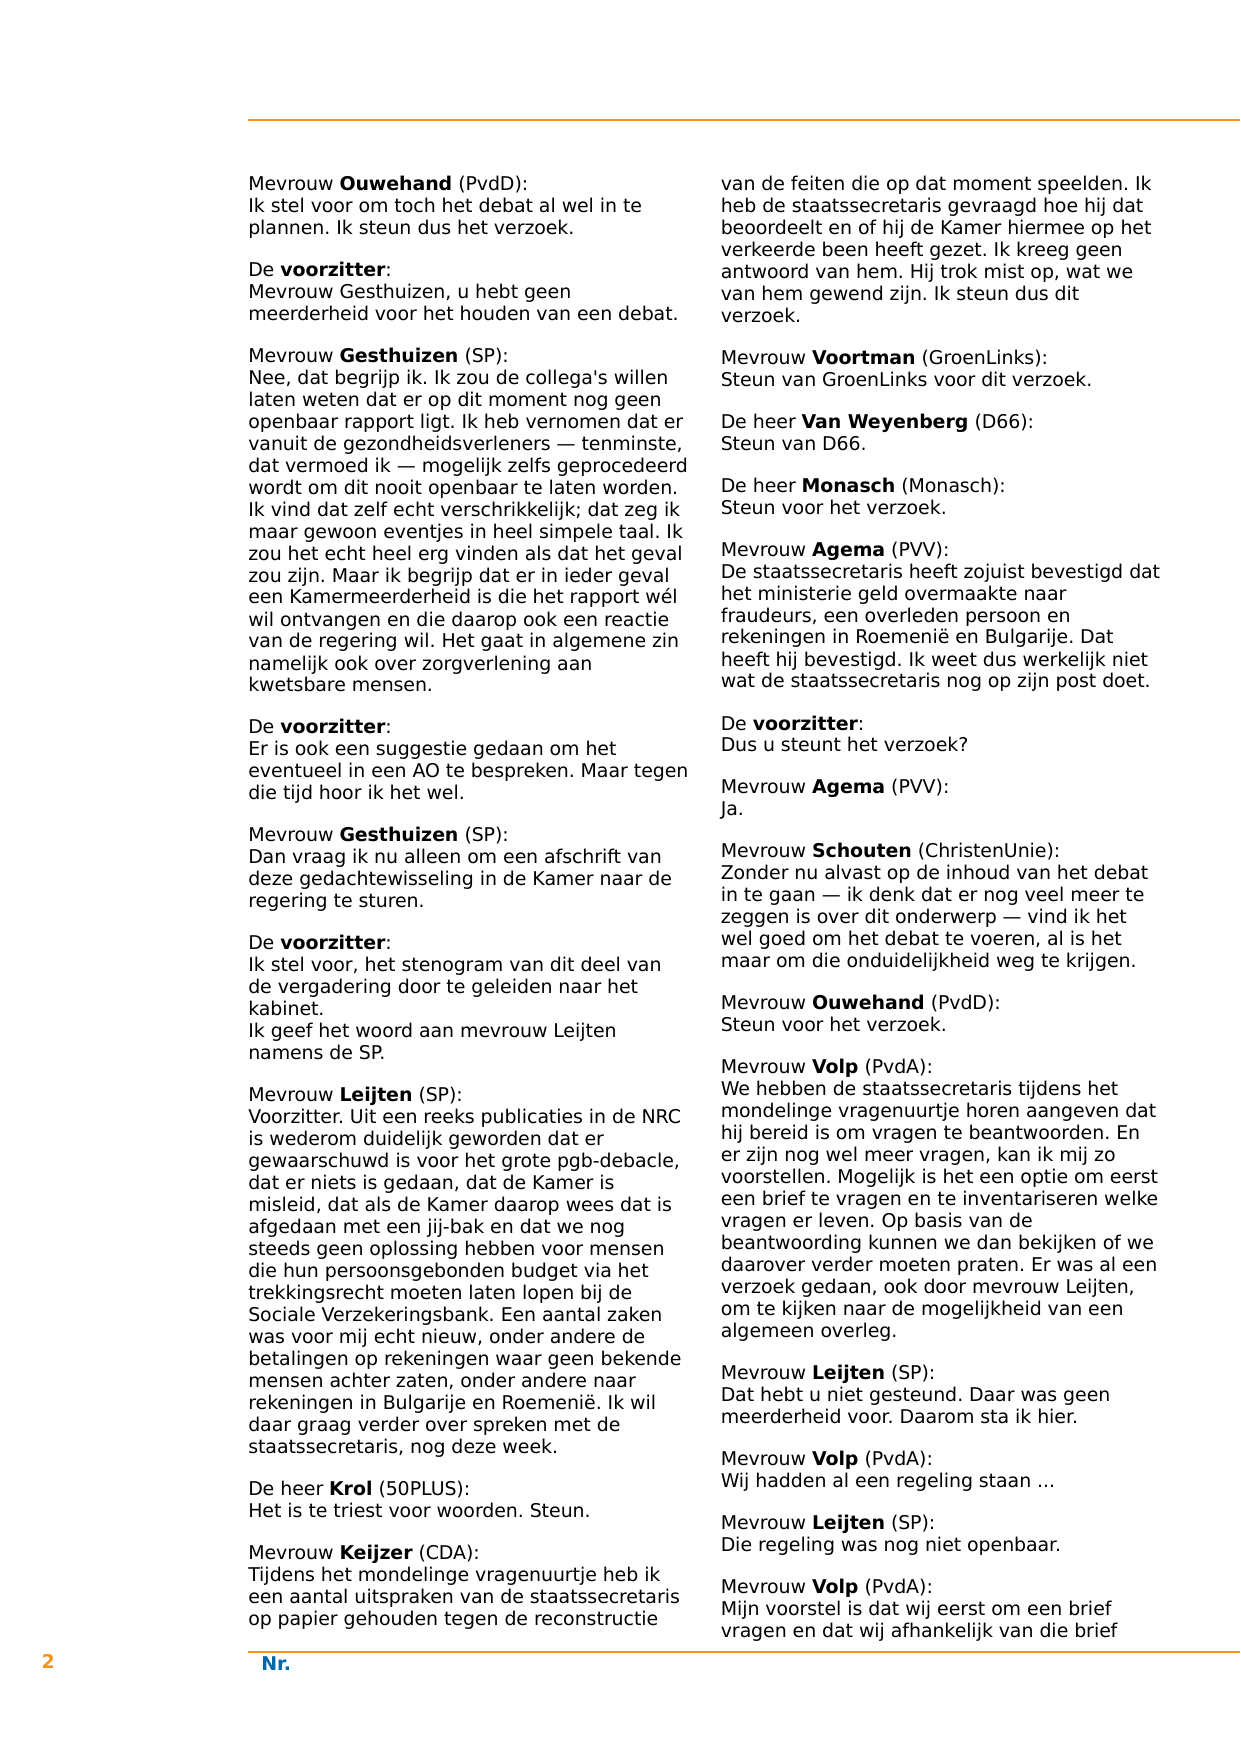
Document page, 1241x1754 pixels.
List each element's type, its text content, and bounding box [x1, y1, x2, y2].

text Dan vraag ik nu alleen om een afschrift van deze gedachtewisseling in de Kamer naar de regering te sturen. [248, 846, 691, 912]
text We hebben de staatssecretaris tijdens het mondelinge vragenuurtje horen aangeven dat hij bereid is om vragen te beantwoorden. En er zijn nog wel meer vragen, kan ik mij zo voorstellen. Mogelijk is het een optie om eerst een brief te vragen en te inventariseren welke vragen er leven. Op basis van de beantwoording kunnen we dan bekijken of we daarover verder moeten praten. Er was al een verzoek gedaan, ook door mevrouw Leijten, om te kijken naar de mogelijkheid van een algemeen overleg. [721, 1078, 1163, 1342]
text Dus u steunt het verzoek? [721, 734, 1163, 756]
text De voorzitter: [721, 712, 1163, 734]
text Mevrouw Leijten (SP): [248, 1084, 691, 1106]
text Mevrouw Gesthuizen (SP): [248, 345, 691, 367]
text Tijdens het mondelinge vragenuurtje heb ik een aantal uitspraken van de staatssecretaris op papier gehouden tegen de reconstructie [248, 1564, 691, 1629]
text Steun van GroenLinks voor dit verzoek. [721, 369, 1163, 391]
text De heer Krol (50PLUS): [248, 1478, 691, 1500]
text Die regeling was nog niet openbaar. [721, 1534, 1163, 1556]
text Mevrouw Gesthuizen, u hebt geen meerderheid voor het houden van een debat. [248, 281, 691, 325]
text De voorzitter: [248, 259, 691, 281]
text De voorzitter: [248, 932, 691, 954]
text Dat hebt u niet gesteund. Daar was geen meerderheid voor. Daarom sta ik hier. [721, 1384, 1163, 1428]
text De heer Van Weyenberg (D66): [721, 411, 1163, 433]
text Mevrouw Leijten (SP): [721, 1512, 1163, 1534]
text Mevrouw Agema (PVV): [721, 538, 1163, 561]
text Mijn voorstel is dat wij eerst om een brief vragen en dat wij afhankelijk van die brief [721, 1598, 1163, 1642]
text Wij hadden al een regeling staan ... [721, 1470, 1163, 1492]
text Mevrouw Volp (PvdA): [721, 1056, 1163, 1078]
text Ik stel voor om toch het debat al wel in te plannen. Ik steun dus het verzoek. [248, 195, 691, 239]
text Ja. [721, 798, 1163, 820]
text Steun voor het verzoek. [721, 1014, 1163, 1036]
text Mevrouw Volp (PvdA): [721, 1576, 1163, 1598]
text van de feiten die op dat moment speelden. Ik heb de staatssecretaris gevraagd hoe hij dat beoordeelt en of hij de Kamer hiermee op het verkeerde been heeft gezet. Ik kreeg geen antwoord van hem. Hij trok mist op, wat we van hem gewend zijn. Ik steun dus dit verzoek. [721, 173, 1163, 327]
text Mevrouw Ouwehand (PvdD): [248, 173, 691, 195]
text Ik stel voor, het stenogram van dit deel van de vergadering door te geleiden naar het kabinet. [248, 954, 691, 1020]
text Mevrouw Leijten (SP): [721, 1362, 1163, 1384]
text Mevrouw Keijzer (CDA): [248, 1542, 691, 1564]
text Ik geef het woord aan mevrouw Leijten namens de SP. [248, 1020, 691, 1064]
text De heer Monasch (Monasch): [721, 474, 1163, 497]
text Voorzitter. Uit een reeks publicaties in de NRC is wederom duidelijk geworden dat er gewaarschuwd is voor het grote pgb-debacle, dat er niets is gedaan, dat de Kamer is misleid, dat als de Kamer daarop wees dat is afgedaan met een jij-bak en dat we nog steeds geen oplossing hebben voor mensen die hun persoonsgebonden budget via het trekkingsrecht moeten laten lopen bij de Sociale Verzekeringsbank. Een aantal zaken was voor mij echt nieuw, onder andere de betalingen op rekeningen waar geen bekende mensen achter zaten, onder andere naar rekeningen in Bulgarije en Roemenië. Ik wil daar graag verder over spreken met de staatssecretaris, nog deze week. [248, 1106, 691, 1458]
text Mevrouw Voortman (GroenLinks): [721, 347, 1163, 369]
text De voorzitter: [248, 716, 691, 738]
text Steun van D66. [721, 433, 1163, 454]
text Mevrouw Gesthuizen (SP): [248, 824, 691, 846]
text Mevrouw Schouten (ChristenUnie): [721, 840, 1163, 862]
text Het is te triest voor woorden. Steun. [248, 1500, 691, 1522]
text Mevrouw Agema (PVV): [721, 776, 1163, 798]
text Zonder nu alvast op de inhoud van het debat in te gaan — ik denk dat er nog veel meer te zeggen is over dit onderwerp — vind ik het wel goed om het debat te voeren, al is het maar om die onduidelijkheid weg te krijgen. [721, 862, 1163, 972]
text De staatssecretaris heeft zojuist bevestigd dat het ministerie geld overmaakte naar fraudeurs, een overleden persoon en rekeningen in Roemenië en Bulgarije. Dat heeft hij bevestigd. Ik weet dus werkelijk niet wat de staatssecretaris nog op zijn post doet. [721, 561, 1163, 692]
text Steun voor het verzoek. [721, 497, 1163, 518]
text Mevrouw Volp (PvdA): [721, 1448, 1163, 1470]
text Mevrouw Ouwehand (PvdD): [721, 992, 1163, 1014]
text Er is ook een suggestie gedaan om het eventueel in een AO te bespreken. Maar tegen die tijd hoor ik het wel. [248, 738, 691, 804]
text Nee, dat begrijp ik. Ik zou de collega's willen laten weten dat er op dit moment nog geen openbaar rapport ligt. Ik heb vernomen dat er vanuit de gezondheidsverleners — tenminste, dat vermoed ik — mogelijk zelfs geprocedeerd wordt om dit nooit openbaar te laten worden. Ik vind dat zelf echt verschrikkelijk; dat zeg ik maar gewoon eventjes in heel simpele taal. Ik zou het echt heel erg vinden als dat het geval zou zijn. Maar ik begrijp dat er in ieder geval een Kamermeerderheid is die het rapport wél wil ontvangen en die daarop ook een reactie van de regering wil. Het gaat in algemene zin namelijk ook over zorgverlening aan kwetsbare mensen. [248, 367, 691, 696]
